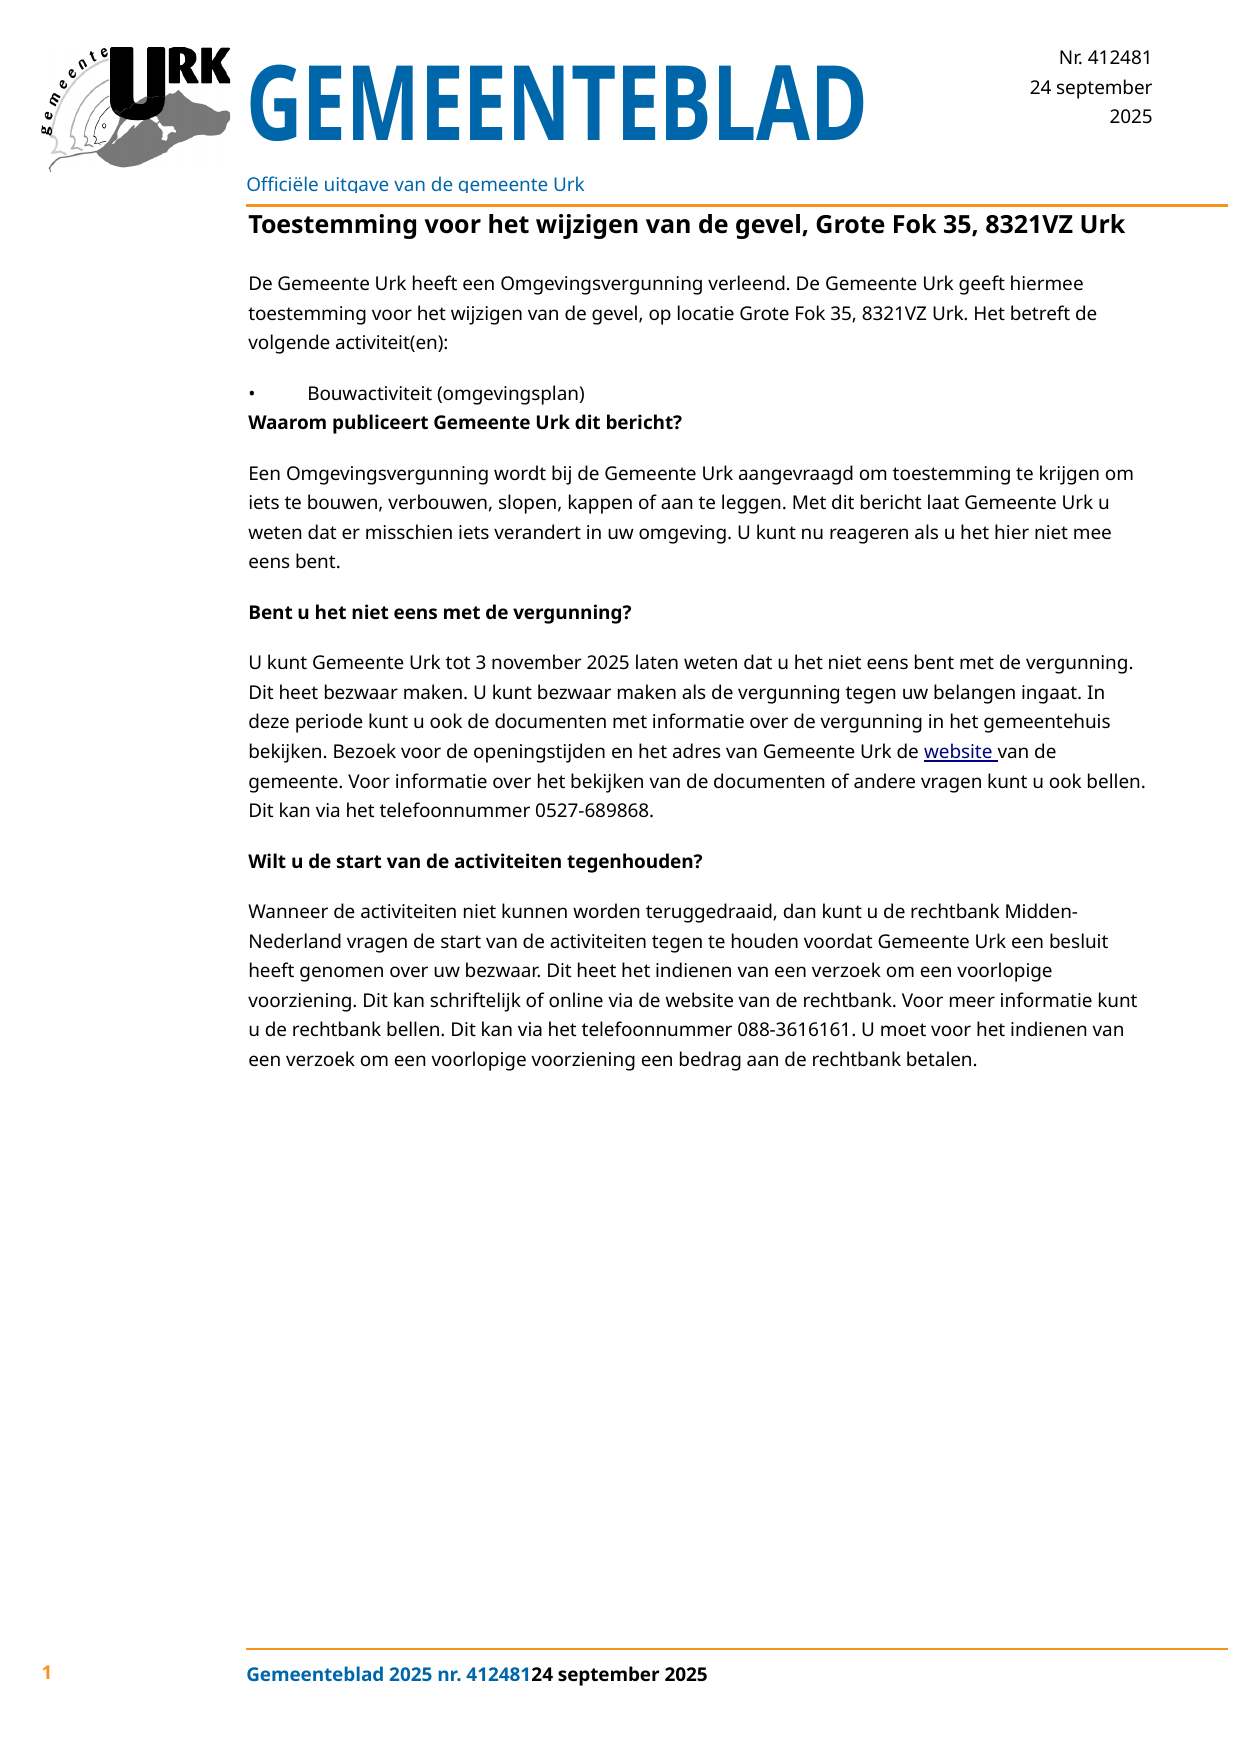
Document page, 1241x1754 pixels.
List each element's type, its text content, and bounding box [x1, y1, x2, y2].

text Waarom publiceert Gemeente Urk dit bericht? [248, 409, 1152, 435]
text Wilt u de start van de activiteiten tegenhouden? [248, 848, 1152, 873]
text De Gemeente Urk heeft een Omgevingsvergunning verleend. De Gemeente Urk geeft hiermee toestemming voor het wijzigen van de gevel, op locatie Grote Fok 35, 8321VZ Urk. Het betreft de volgende activiteit(en): [248, 270, 1152, 355]
text Wanneer de activiteiten niet kunnen worden teruggedraaid, dan kunt u de rechtbank Midden-Nederland vragen de start van de activiteiten tegen te houden voordat Gemeente Urk een besluit heeft genomen over uw bezwaar. Dit heet het indienen van een verzoek om een voorlopige voorziening. Dit kan schriftelijk of online via de website van de rechtbank. Voor meer informatie kunt u de rechtbank bellen. Dit kan via het telefoonnummer 088-3616161. U moet voor het indienen van een verzoek om een voorlopige voorziening een bedrag aan de rechtbank betalen. [248, 898, 1152, 1072]
list Bouwactiviteit (omgevingsplan) [248, 380, 1152, 406]
picture [41, 47, 231, 172]
text U kunt Gemeente Urk tot 3 november 2025 laten weten dat u het niet eens bent met de vergunning. Dit heet bezwaar maken. U kunt bezwaar maken als de vergunning tegen uw belangen ingaat. In deze periode kunt u ook de documenten met informatie over de vergunning in het gemeentehuis bekijken. Bezoek voor de openingstijden en het adres van Gemeente Urk de website van de gemeente. Voor informatie over het bekijken van de documenten of andere vragen kunt u ook bellen. Dit kan via het telefoonnummer 0527-689868. [248, 649, 1152, 823]
text Toestemming voor het wijzigen van de gevel, Grote Fok 35, 8321VZ Urk [248, 207, 1152, 241]
text Een Omgevingsvergunning wordt bij de Gemeente Urk aangevraagd om toestemming te krijgen om iets te bouwen, verbouwen, slopen, kappen of aan te leggen. Met dit bericht laat Gemeente Urk u weten dat er misschien iets verandert in uw omgeving. U kunt nu reageren als u het hier niet mee eens bent. [248, 460, 1152, 574]
text Bent u het niet eens met de vergunning? [248, 599, 1152, 625]
